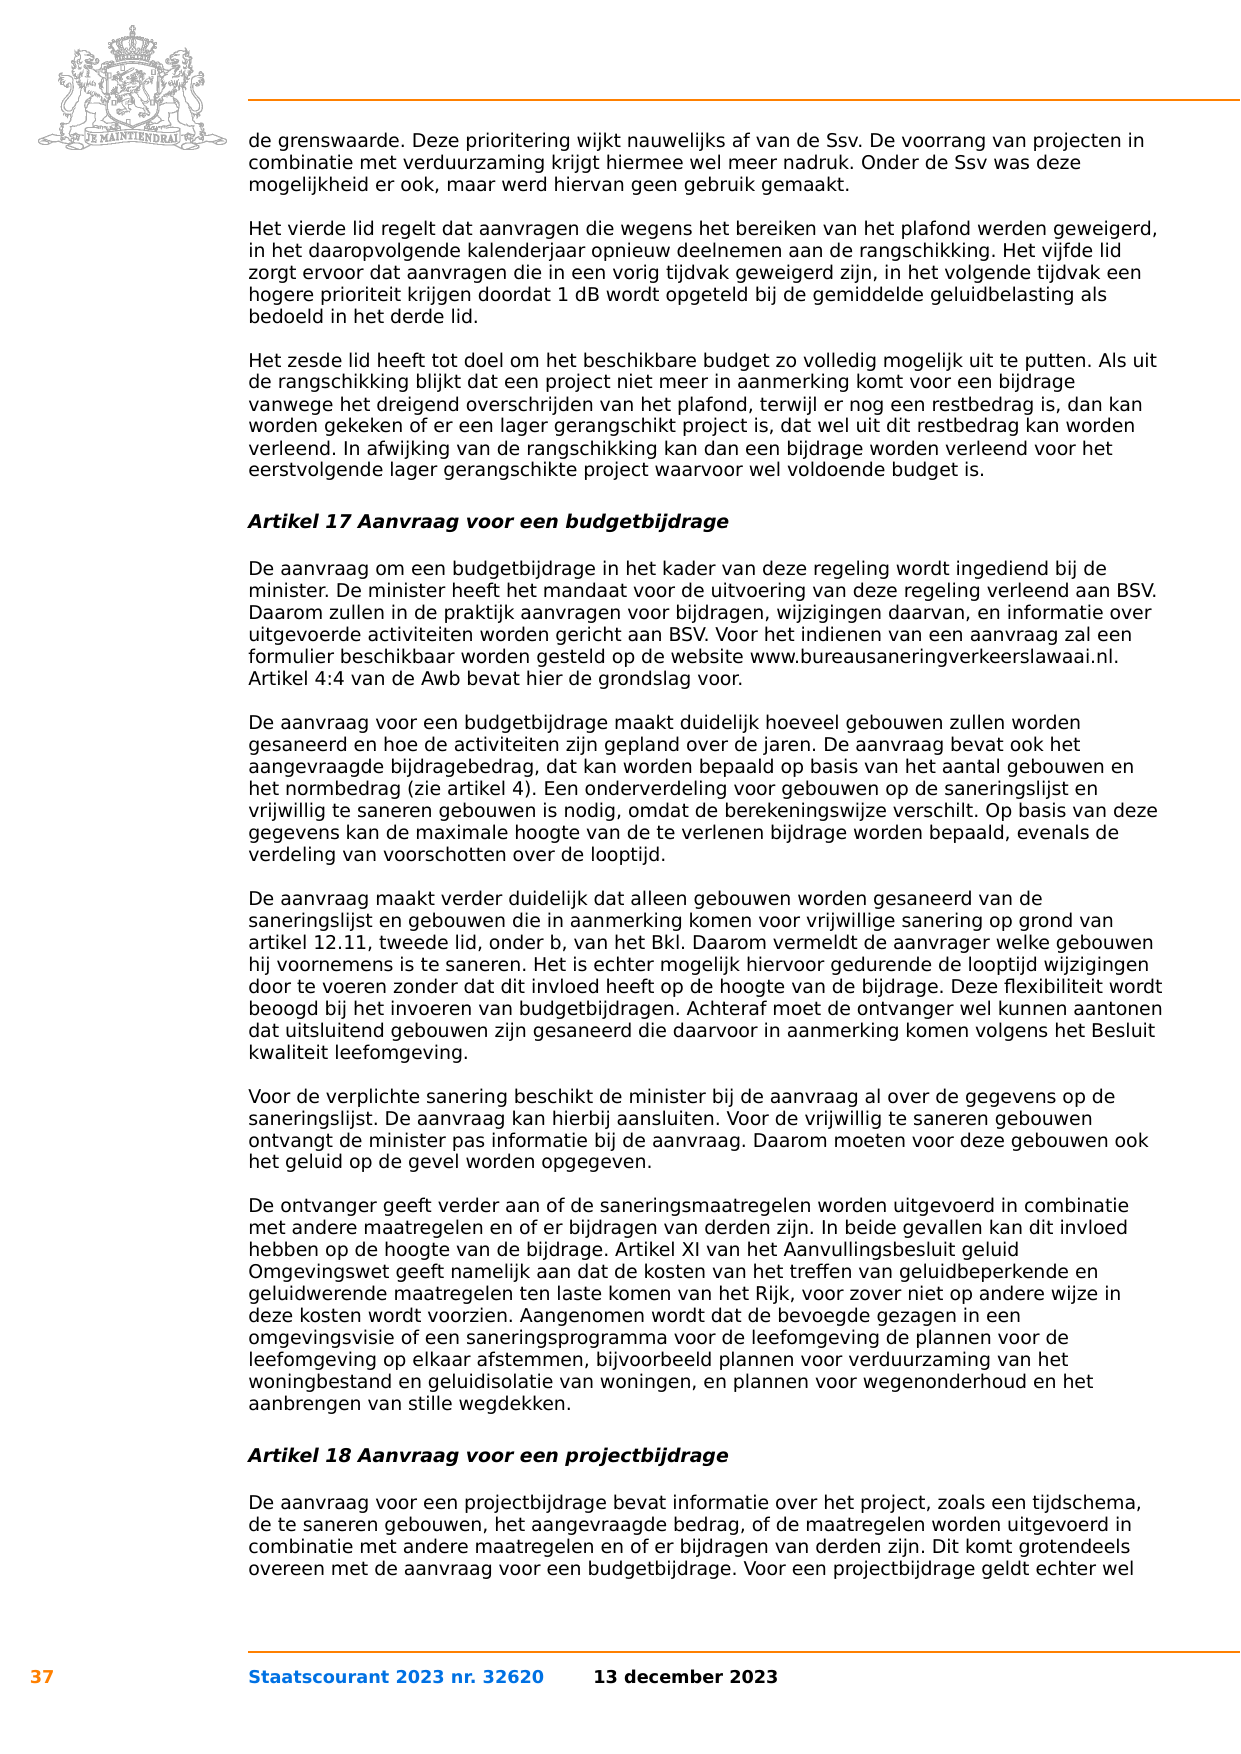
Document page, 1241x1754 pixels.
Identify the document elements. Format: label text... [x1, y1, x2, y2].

text De aanvraag maakt verder duidelijk dat alleen gebouwen worden gesaneerd van de saneringslijst en gebouwen die in aanmerking komen voor vrijwillige sanering op grond van artikel 12.11, tweede lid, onder b, van het Bkl. Daarom vermeldt de aanvrager welke gebouwen hij voornemens is te saneren. Het is echter mogelijk hiervoor gedurende de looptijd wijzigingen door te voeren zonder dat dit invloed heeft op de hoogte van de bijdrage. Deze flexibiliteit wordt beoogd bij het invoeren van budgetbijdragen. Achteraf moet de ontvanger wel kunnen aantonen dat uitsluitend gebouwen zijn gesaneerd die daarvoor in aanmerking komen volgens het Besluit kwaliteit leefomgeving. [248, 888, 1163, 1064]
text Het vierde lid regelt dat aanvragen die wegens het bereiken van het plafond werden geweigerd, in het daaropvolgende kalenderjaar opnieuw deelnemen aan de rangschikking. Het vijfde lid zorgt ervoor dat aanvragen die in een vorig tijdvak geweigerd zijn, in het volgende tijdvak een hogere prioriteit krijgen doordat 1 dB wordt opgeteld bij de gemiddelde geluidbelasting als bedoeld in het derde lid. [248, 218, 1163, 328]
text De ontvanger geeft verder aan of de saneringsmaatregelen worden uitgevoerd in combinatie met andere maatregelen en of er bijdragen van derden zijn. In beide gevallen kan dit invloed hebben op de hoogte van de bijdrage. Artikel XI van het Aanvullingsbesluit geluid Omgevingswet geeft namelijk aan dat de kosten van het treffen van geluidbeperkende en geluidwerende maatregelen ten laste komen van het Rijk, voor zover niet op andere wijze in deze kosten wordt voorzien. Aangenomen wordt dat de bevoegde gezagen in een omgevingsvisie of een saneringsprogramma voor de leefomgeving de plannen voor de leefomgeving op elkaar afstemmen, bijvoorbeeld plannen voor verduurzaming van het woningbestand en geluidisolatie van woningen, en plannen voor wegenonderhoud en het aanbrengen van stille wegdekken. [248, 1195, 1163, 1415]
picture [38, 25, 227, 150]
text De aanvraag voor een budgetbijdrage maakt duidelijk hoeveel gebouwen zullen worden gesaneerd en hoe de activiteiten zijn gepland over de jaren. De aanvraag bevat ook het aangevraagde bijdragebedrag, dat kan worden bepaald op basis van het aantal gebouwen en het normbedrag (zie artikel 4). Een onderverdeling voor gebouwen op de saneringslijst en vrijwillig te saneren gebouwen is nodig, omdat de berekeningswijze verschilt. Op basis van deze gegevens kan de maximale hoogte van de te verlenen bijdrage worden bepaald, evenals de verdeling van voorschotten over de looptijd. [248, 712, 1163, 866]
subtitle Artikel 18 Aanvraag voor een projectbijdrage [248, 1445, 1163, 1467]
text de grenswaarde. Deze prioritering wijkt nauwelijks af van de Ssv. De voorrang van projecten in combinatie met verduurzaming krijgt hiermee wel meer nadruk. Onder de Ssv was deze mogelijkheid er ook, maar werd hiervan geen gebruik gemaakt. [248, 130, 1163, 196]
text De aanvraag voor een projectbijdrage bevat informatie over het project, zoals een tijdschema, de te saneren gebouwen, het aangevraagde bedrag, of de maatregelen worden uitgevoerd in combinatie met andere maatregelen en of er bijdragen van derden zijn. Dit komt grotendeels overeen met de aanvraag voor een budgetbijdrage. Voor een projectbijdrage geldt echter wel [248, 1492, 1163, 1580]
text De aanvraag om een budgetbijdrage in het kader van deze regeling wordt ingediend bij de minister. De minister heeft het mandaat voor de uitvoering van deze regeling verleend aan BSV. Daarom zullen in de praktijk aanvragen voor bijdragen, wijzigingen daarvan, en informatie over uitgevoerde activiteiten worden gericht aan BSV. Voor het indienen van een aanvraag zal een formulier beschikbaar worden gesteld op de website www.bureausaneringverkeerslawaai.nl. Artikel 4:4 van de Awb bevat hier de grondslag voor. [248, 558, 1163, 690]
subtitle Artikel 17 Aanvraag voor een budgetbijdrage [248, 511, 1163, 533]
text Voor de verplichte sanering beschikt de minister bij de aanvraag al over de gegevens op de saneringslijst. De aanvraag kan hierbij aansluiten. Voor de vrijwillig te saneren gebouwen ontvangt de minister pas informatie bij de aanvraag. Daarom moeten voor deze gebouwen ook het geluid op de gevel worden opgegeven. [248, 1086, 1163, 1173]
text Het zesde lid heeft tot doel om het beschikbare budget zo volledig mogelijk uit te putten. Als uit de rangschikking blijkt dat een project niet meer in aanmerking komt voor een bijdrage vanwege het dreigend overschrijden van het plafond, terwijl er nog een restbedrag is, dan kan worden gekeken of er een lager gerangschikt project is, dat wel uit dit restbedrag kan worden verleend. In afwijking van de rangschikking kan dan een bijdrage worden verleend voor het eerstvolgende lager gerangschikte project waarvoor wel voldoende budget is. [248, 349, 1163, 481]
